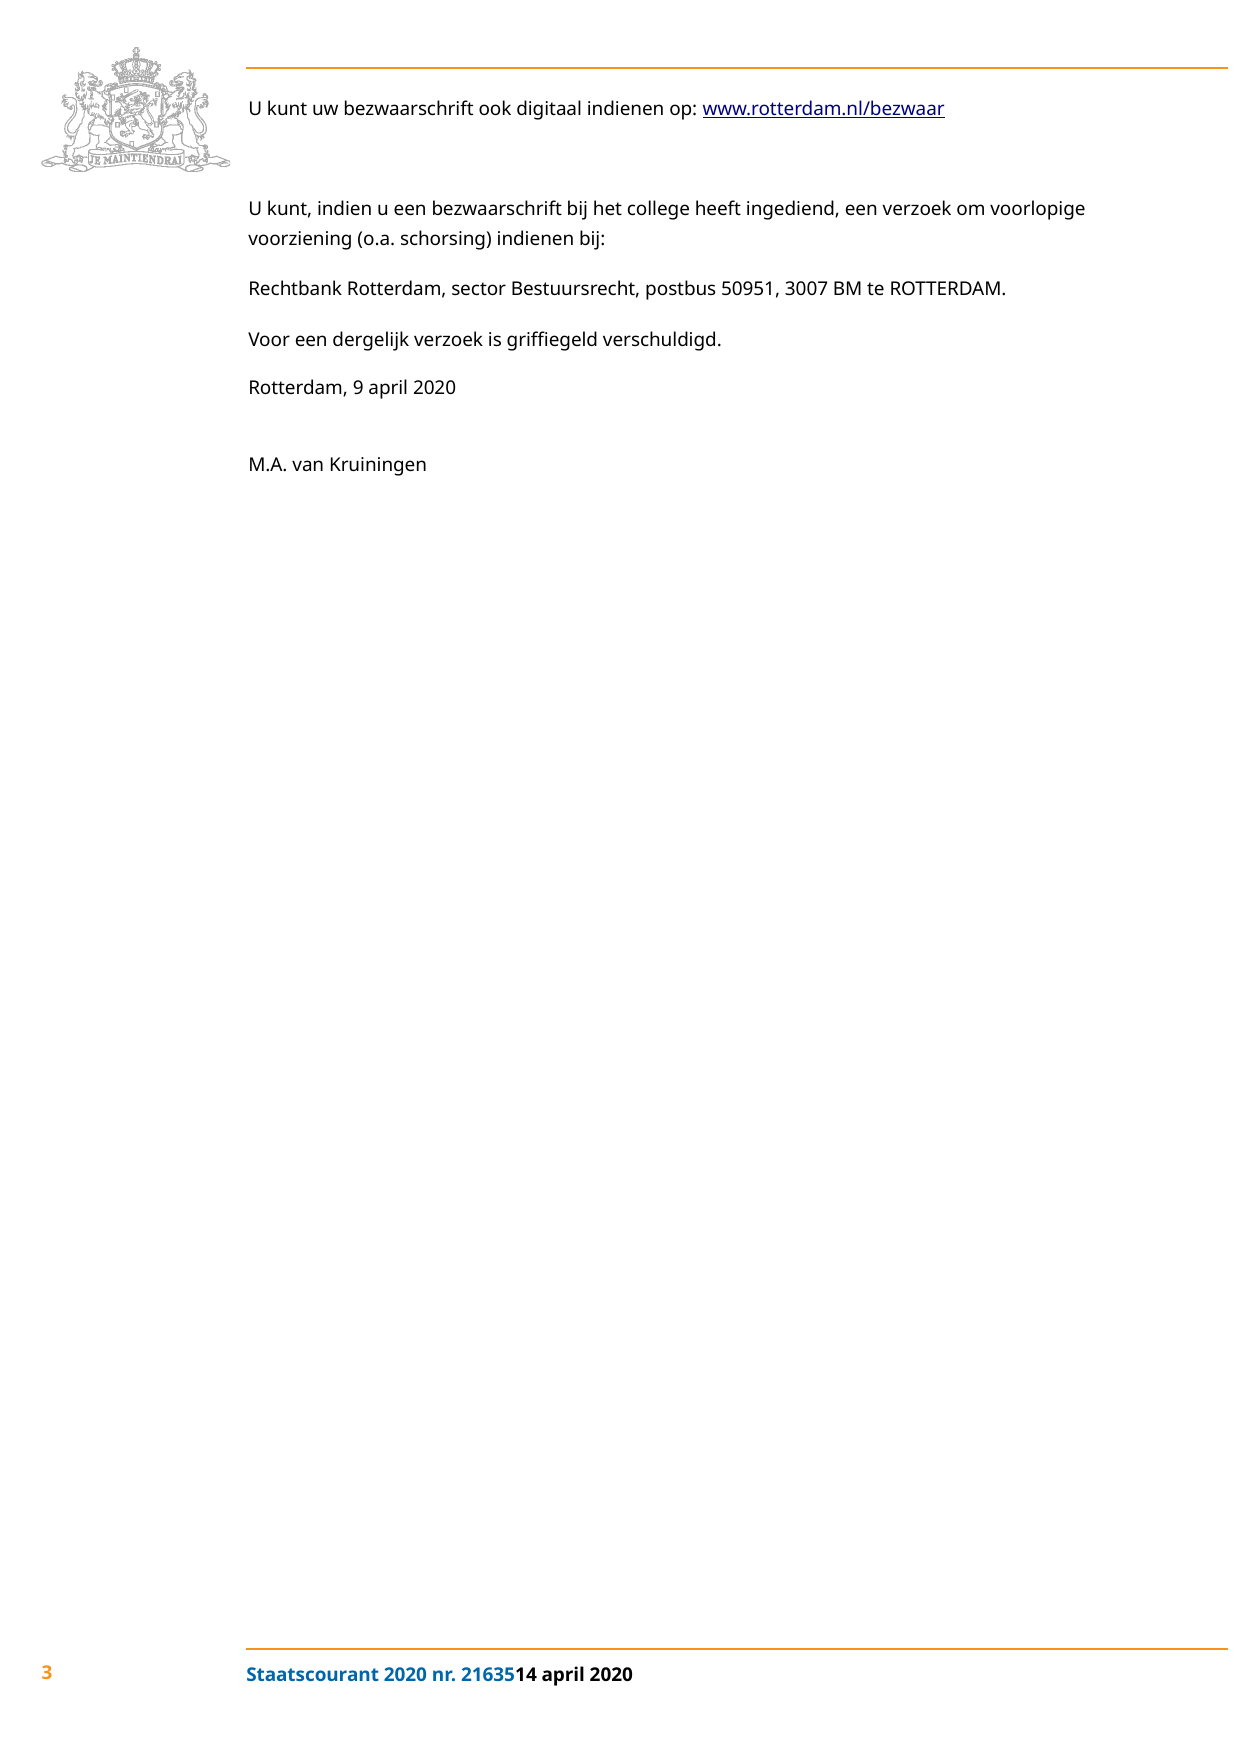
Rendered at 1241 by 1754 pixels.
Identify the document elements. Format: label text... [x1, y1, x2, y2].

text U kunt uw bezwaarschrift ook digitaal indienen op: www.rotterdam.nl/bezwaar [248, 95, 1152, 121]
text M.A. van Kruiningen [248, 451, 1152, 477]
text Rotterdam, 9 april 2020 [248, 374, 1152, 399]
text Voor een dergelijk verzoek is griffiegeld verschuldigd. [248, 326, 1152, 352]
text Rechtbank Rotterdam, sector Bestuursrecht, postbus 50951, 3007 BM te ROTTERDAM. [248, 276, 1152, 301]
picture [41, 47, 231, 172]
text U kunt, indien u een bezwaarschrift bij het college heeft ingediend, een verzoek om voorlopige voorziening (o.a. schorsing) indienen bij: [248, 196, 1152, 251]
